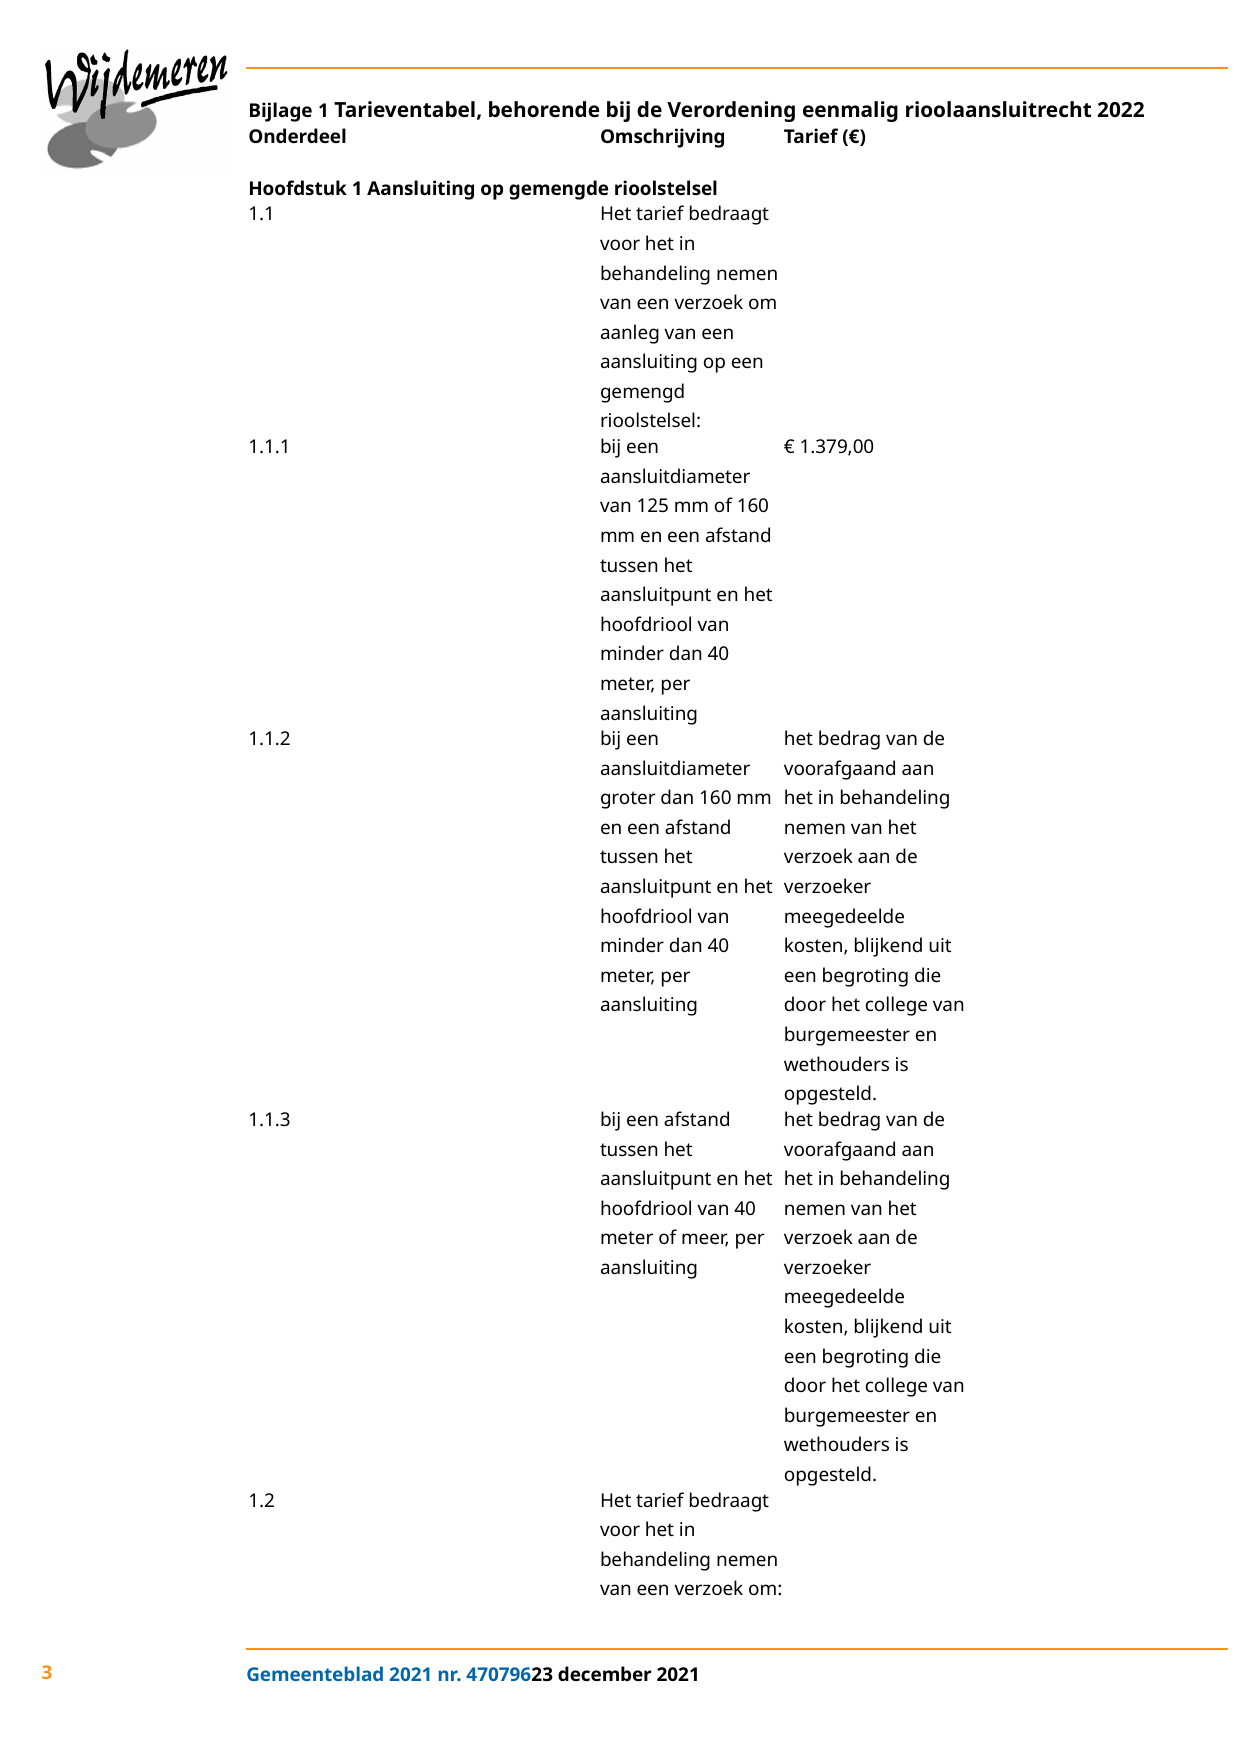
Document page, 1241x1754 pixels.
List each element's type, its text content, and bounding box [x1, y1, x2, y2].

table_cell Het tarief bedraagt voor het in behandeling nemen van een verzoek om aanleg van een aansluiting op een gemengd rioolstelsel: [600, 201, 784, 433]
table_cell 1.2 [248, 1487, 600, 1601]
table_cell [248, 149, 600, 175]
table_cell [784, 1487, 968, 1601]
table_cell [968, 434, 1152, 725]
table_cell 1.1.2 [248, 725, 600, 1106]
table_cell het bedrag van de voorafgaand aan het in behandeling nemen van het verzoek aan de verzoeker meegedeelde kosten, blijkend uit een begroting die door het college van burgemeester en wethouders is opgesteld. [784, 1106, 968, 1487]
table_cell 1.1 [248, 201, 600, 433]
table_cell bij een aansluitdiameter van 125 mm of 160 mm en een afstand tussen het aansluitpunt en het hoofdriool van minder dan 40 meter, per aansluiting [600, 434, 784, 725]
table_header Omschrijving [600, 124, 784, 149]
table_cell Hoofdstuk 1 Aansluiting op gemengde rioolstelsel [248, 175, 1152, 201]
table_cell [968, 201, 1152, 433]
table_cell 1.1.1 [248, 434, 600, 725]
table_cell [600, 149, 784, 175]
table_cell het bedrag van de voorafgaand aan het in behandeling nemen van het verzoek aan de verzoeker meegedeelde kosten, blijkend uit een begroting die door het college van burgemeester en wethouders is opgesteld. [784, 725, 968, 1106]
table_cell bij een afstand tussen het aansluitpunt en het hoofdriool van 40 meter of meer, per aansluiting [600, 1106, 784, 1487]
table_cell € 1.379,00 [784, 434, 968, 725]
table_cell [968, 149, 1152, 175]
table_header [968, 124, 1152, 149]
table_cell [968, 725, 1152, 1106]
table_cell [968, 1106, 1152, 1487]
table_cell [784, 201, 968, 433]
table_cell 1.1.3 [248, 1106, 600, 1487]
table_cell Het tarief bedraagt voor het in behandeling nemen van een verzoek om: [600, 1487, 784, 1601]
table_cell [968, 1487, 1152, 1601]
table_cell bij een aansluitdiameter groter dan 160 mm en een afstand tussen het aansluitpunt en het hoofdriool van minder dan 40 meter, per aansluiting [600, 725, 784, 1106]
table_header Onderdeel [248, 124, 600, 149]
table_header Tarief (€) [784, 124, 968, 149]
table_cell [784, 149, 968, 175]
picture [41, 47, 231, 172]
text Bijlage 1 Tarieventabel, behorende bij de Verordening eenmalig rioolaansluitrecht 2022 [248, 95, 1152, 123]
